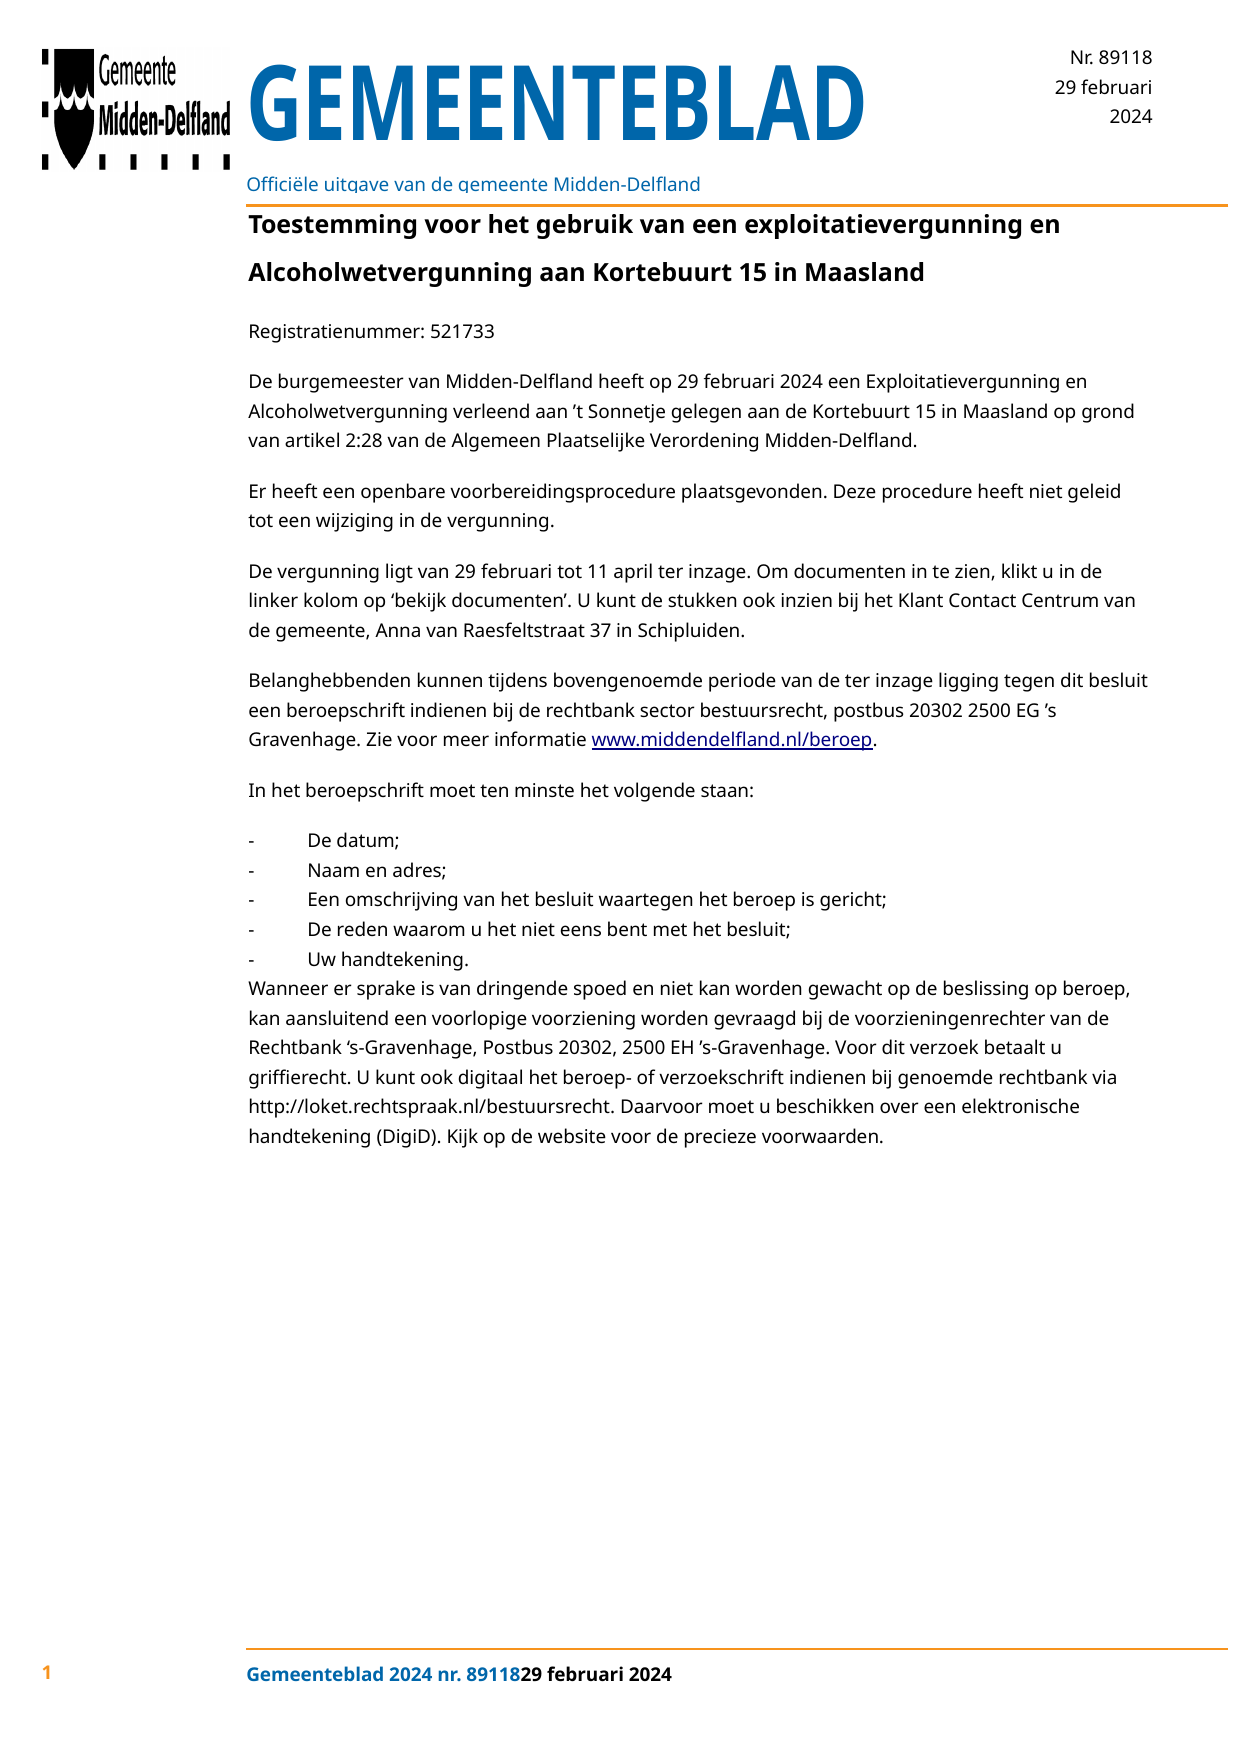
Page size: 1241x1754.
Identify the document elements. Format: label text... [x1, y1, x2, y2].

list De reden waarom u het niet eens bent met het besluit; [248, 916, 1152, 942]
list Naam en adres; [248, 857, 1152, 883]
text Er heeft een openbare voorbereidingsprocedure plaatsgevonden. Deze procedure heeft niet geleid tot een wijziging in de vergunning. [248, 478, 1152, 533]
text Wanneer er sprake is van dringende spoed en niet kan worden gewacht op de beslissing op beroep, kan aansluitend een voorlopige voorziening worden gevraagd bij de voorzieningenrechter van de Rechtbank ‘s-Gravenhage, Postbus 20302, 2500 EH ’s-Gravenhage. Voor dit verzoek betaalt u griffierecht. U kunt ook digitaal het beroep- of verzoekschrift indienen bij genoemde rechtbank via http://loket.rechtspraak.nl/bestuursrecht. Daarvoor moet u beschikken over een elektronische handtekening (DigiD). Kijk op de website voor de precieze voorwaarden. [248, 975, 1152, 1149]
text Registratienummer: 521733 [248, 318, 1152, 344]
text In het beroepschrift moet ten minste het volgende staan: [248, 777, 1152, 803]
picture [41, 47, 231, 172]
text De vergunning ligt van 29 februari tot 11 april ter inzage. Om documenten in te zien, klikt u in de linker kolom op ‘bekijk documenten’. U kunt de stukken ook inzien bij het Klant Contact Centrum van de gemeente, Anna van Raesfeltstraat 37 in Schipluiden. [248, 558, 1152, 643]
text De burgemeester van Midden-Delfland heeft op 29 februari 2024 een Exploitatievergunning en Alcoholwetvergunning verleend aan ’t Sonnetje gelegen aan de Kortebuurt 15 in Maasland op grond van artikel 2:28 van de Algemeen Plaatselijke Verordening Midden-Delfland. [248, 368, 1152, 453]
text Belanghebbenden kunnen tijdens bovengenoemde periode van de ter inzage ligging tegen dit besluit een beroepschrift indienen bij de rechtbank sector bestuursrecht, postbus 20302 2500 EG ’s Gravenhage. Zie voor meer informatie www.middendelfland.nl/beroep. [248, 667, 1152, 752]
list De datum; [248, 827, 1152, 853]
list Uw handtekening. [248, 946, 1152, 972]
text Toestemming voor het gebruik van een exploitatievergunning en Alcoholwetvergunning aan Kortebuurt 15 in Maasland [248, 207, 1152, 288]
list Een omschrijving van het besluit waartegen het beroep is gericht; [248, 887, 1152, 912]
